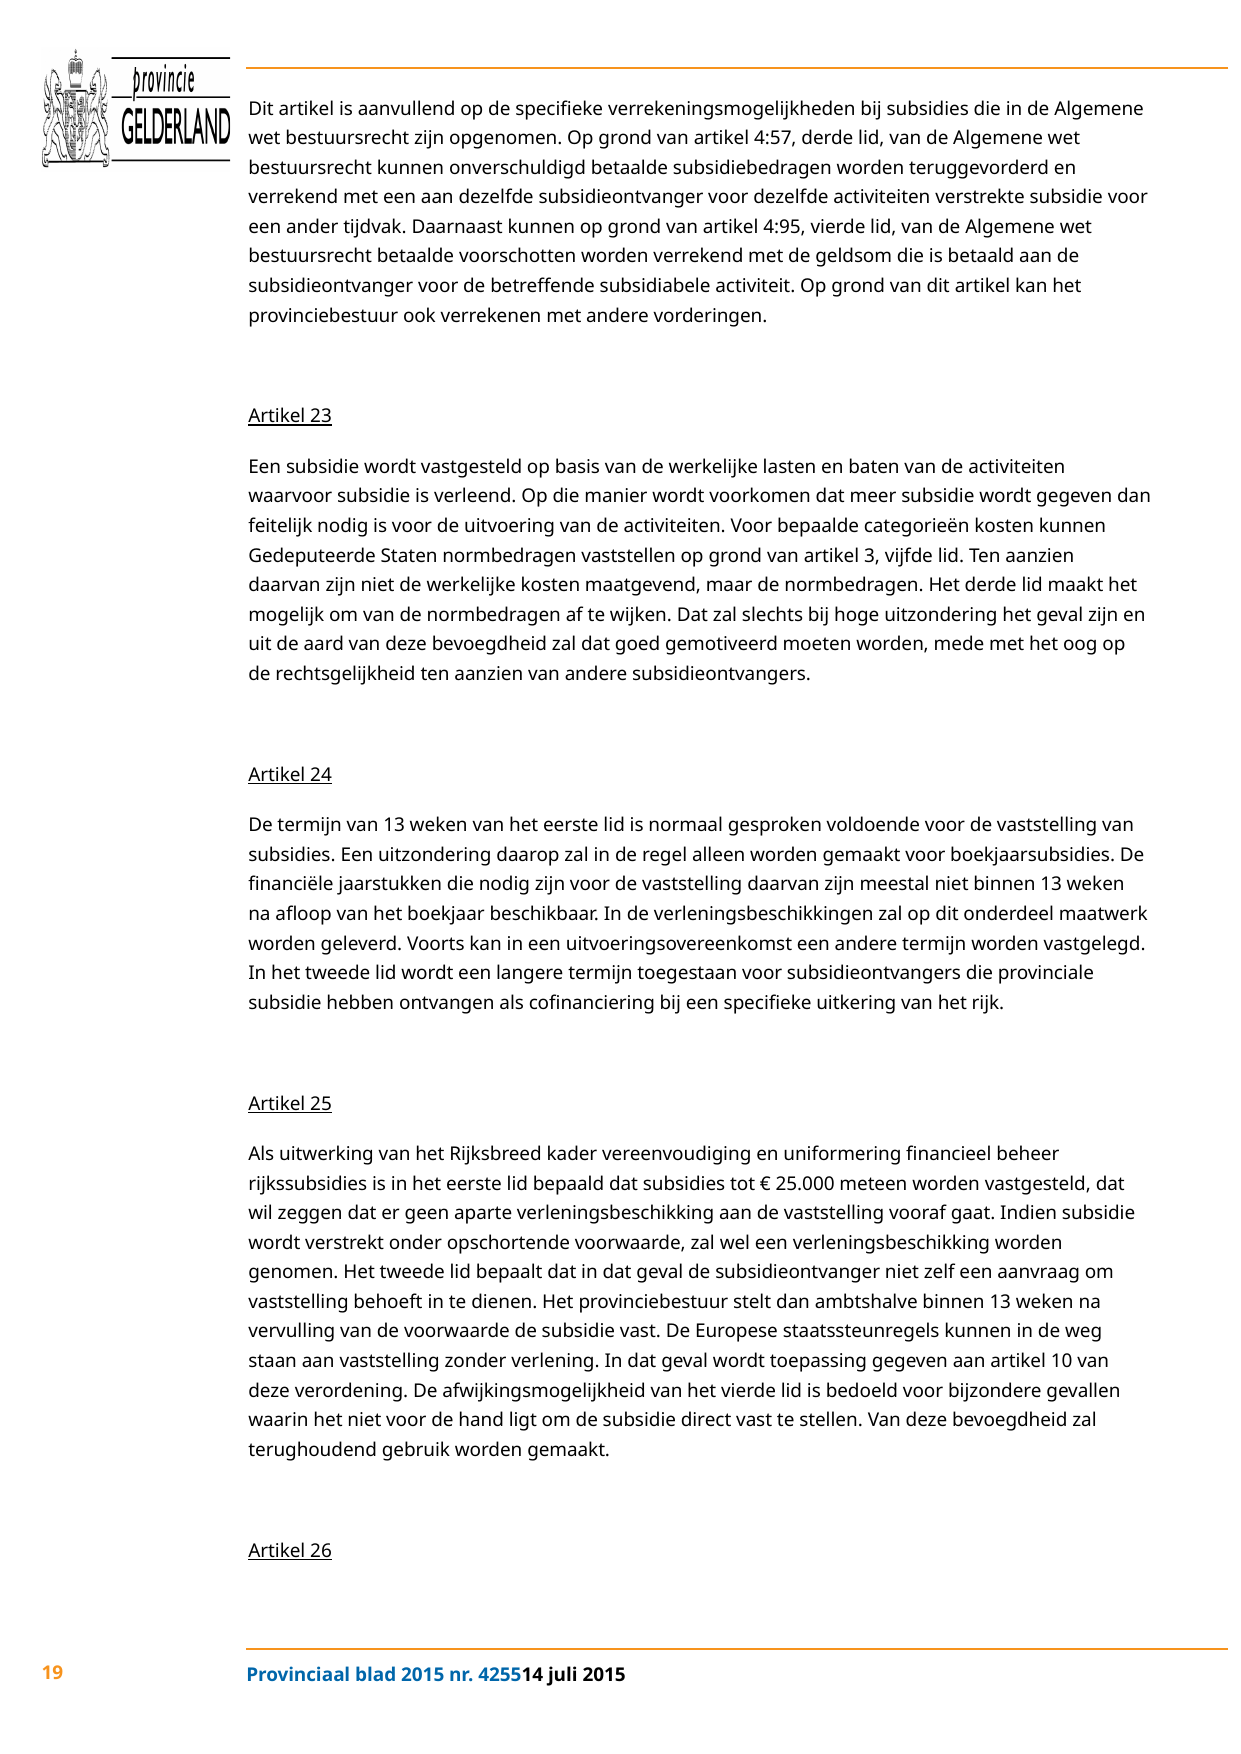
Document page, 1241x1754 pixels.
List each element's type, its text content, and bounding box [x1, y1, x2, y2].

text Artikel 26 [248, 1537, 1152, 1563]
picture [41, 47, 231, 172]
text Een subsidie wordt vastgesteld op basis van de werkelijke lasten en baten van de activiteiten waarvoor subsidie is verleend. Op die manier wordt voorkomen dat meer subsidie wordt gegeven dan feitelijk nodig is voor de uitvoering van de activiteiten. Voor bepaalde categorieën kosten kunnen Gedeputeerde Staten normbedragen vaststellen op grond van artikel 3, vijfde lid. Ten aanzien daarvan zijn niet de werkelijke kosten maatgevend, maar de normbedragen. Het derde lid maakt het mogelijk om van de normbedragen af te wijken. Dat zal slechts bij hoge uitzondering het geval zijn en uit de aard van deze bevoegdheid zal dat goed gemotiveerd moeten worden, mede met het oog op de rechtsgelijkheid ten aanzien van andere subsidieontvangers. [248, 453, 1152, 686]
text Artikel 23 [248, 403, 1152, 428]
text Als uitwerking van het Rijksbreed kader vereenvoudiging en uniformering financieel beheer rijkssubsidies is in het eerste lid bepaald dat subsidies tot € 25.000 meteen worden vastgesteld, dat wil zeggen dat er geen aparte verleningsbeschikking aan de vaststelling vooraf gaat. Indien subsidie wordt verstrekt onder opschortende voorwaarde, zal wel een verleningsbeschikking worden genomen. Het tweede lid bepaalt dat in dat geval de subsidieontvanger niet zelf een aanvraag om vaststelling behoeft in te dienen. Het provinciebestuur stelt dan ambtshalve binnen 13 weken na vervulling van de voorwaarde de subsidie vast. De Europese staatssteunregels kunnen in de weg staan aan vaststelling zonder verlening. In dat geval wordt toepassing gegeven aan artikel 10 van deze verordening. De afwijkingsmogelijkheid van het vierde lid is bedoeld voor bijzondere gevallen waarin het niet voor de hand ligt om de subsidie direct vast te stellen. Van deze bevoegdheid zal terughoudend gebruik worden gemaakt. [248, 1140, 1152, 1462]
text De termijn van 13 weken van het eerste lid is normaal gesproken voldoende voor de vaststelling van subsidies. Een uitzondering daarop zal in de regel alleen worden gemaakt voor boekjaarsubsidies. De financiële jaarstukken die nodig zijn voor de vaststelling daarvan zijn meestal niet binnen 13 weken na afloop van het boekjaar beschikbaar. In de verleningsbeschikkingen zal op dit onderdeel maatwerk worden geleverd. Voorts kan in een uitvoeringsovereenkomst een andere termijn worden vastgelegd. In het tweede lid wordt een langere termijn toegestaan voor subsidieontvangers die provinciale subsidie hebben ontvangen als cofinanciering bij een specifieke uitkering van het rijk. [248, 811, 1152, 1015]
text Artikel 25 [248, 1090, 1152, 1116]
text Artikel 24 [248, 761, 1152, 787]
text Dit artikel is aanvullend op de specifieke verrekeningsmogelijkheden bij subsidies die in de Algemene wet bestuursrecht zijn opgenomen. Op grond van artikel 4:57, derde lid, van de Algemene wet bestuursrecht kunnen onverschuldigd betaalde subsidiebedragen worden teruggevorderd en verrekend met een aan dezelfde subsidieontvanger voor dezelfde activiteiten verstrekte subsidie voor een ander tijdvak. Daarnaast kunnen op grond van artikel 4:95, vierde lid, van de Algemene wet bestuursrecht betaalde voorschotten worden verrekend met de geldsom die is betaald aan de subsidieontvanger voor de betreffende subsidiabele activiteit. Op grond van dit artikel kan het provinciebestuur ook verrekenen met andere vorderingen. [248, 95, 1152, 328]
